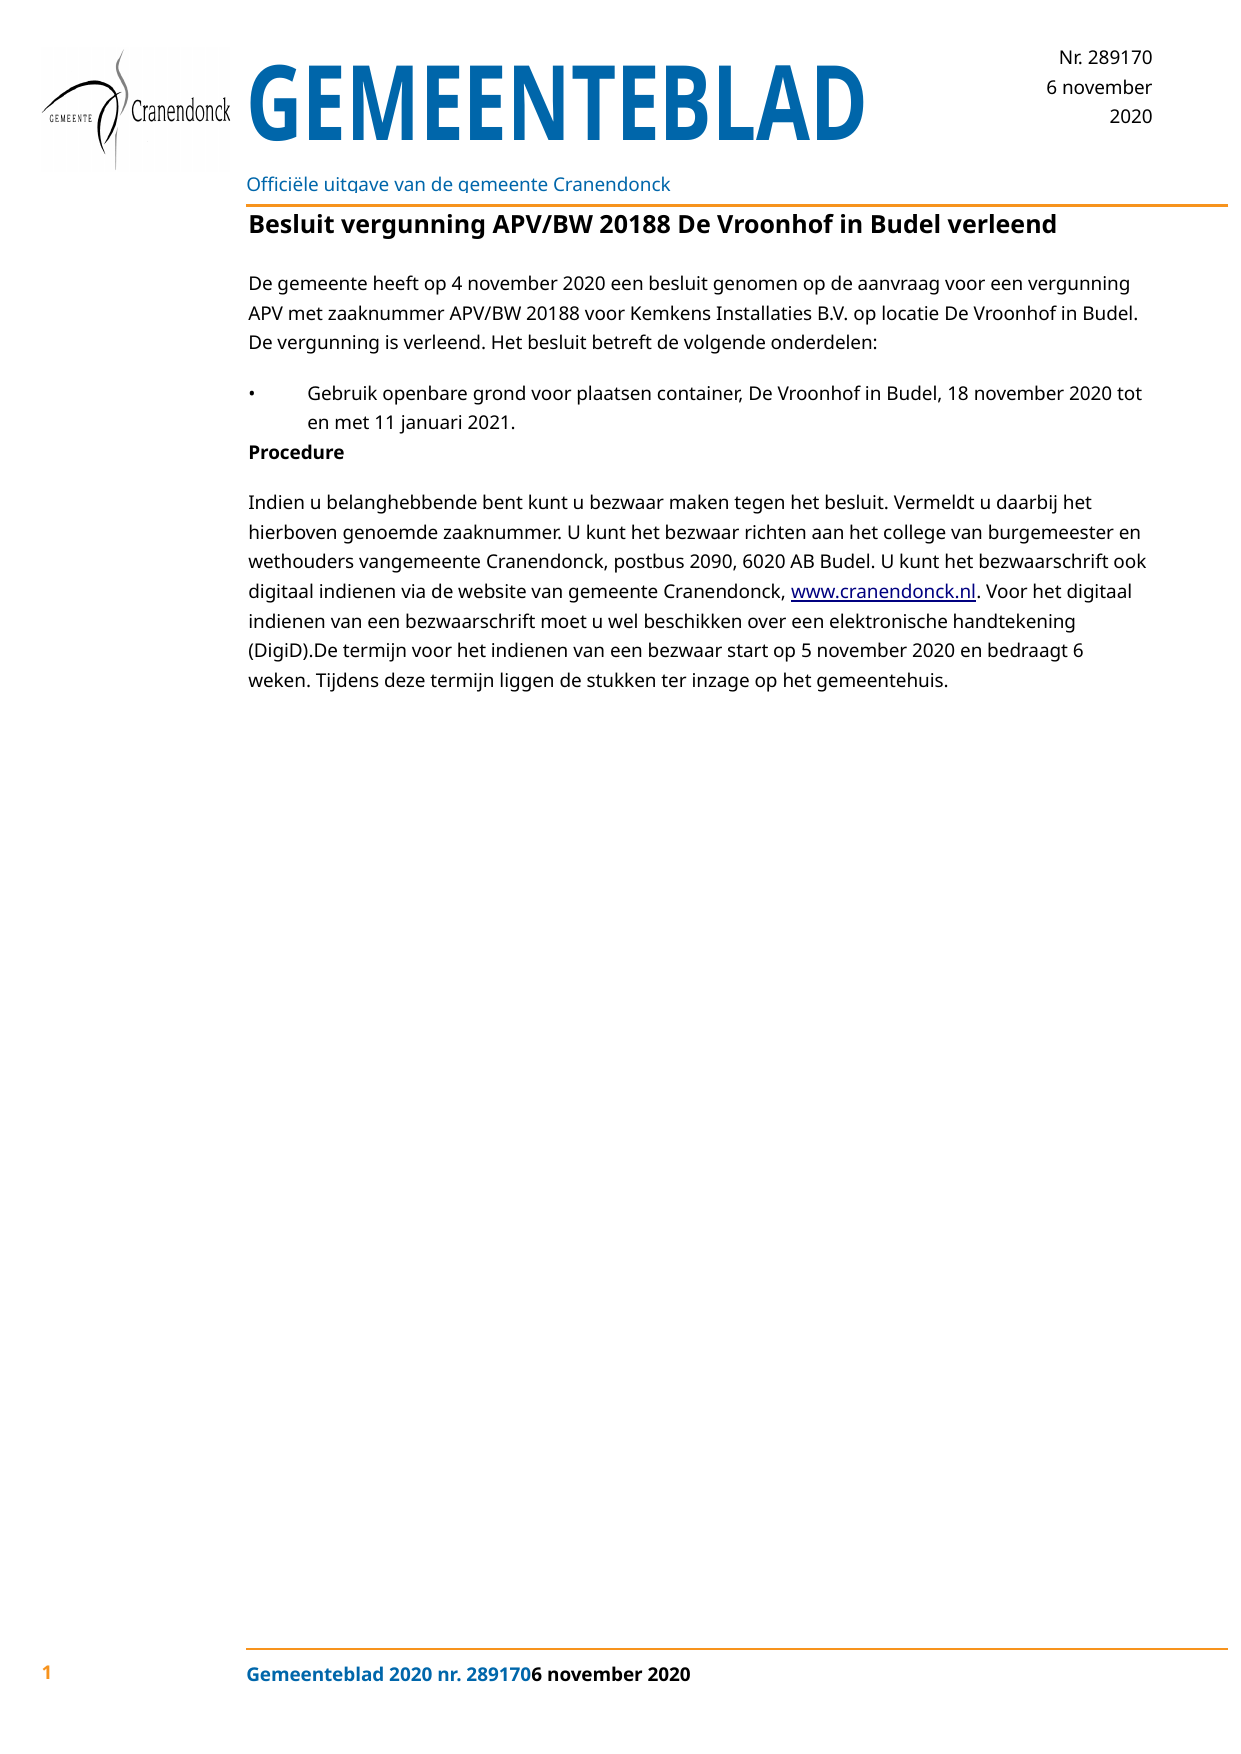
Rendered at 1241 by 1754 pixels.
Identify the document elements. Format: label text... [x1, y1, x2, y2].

list Gebruik openbare grond voor plaatsen container, De Vroonhof in Budel, 18 november 2020 tot en met 11 januari 2021. [248, 380, 1152, 435]
text Besluit vergunning APV/BW 20188 De Vroonhof in Budel verleend [248, 207, 1152, 241]
text Indien u belanghebbende bent kunt u bezwaar maken tegen het besluit. Vermeldt u daarbij het hierboven genoemde zaaknummer. U kunt het bezwaar richten aan het college van burgemeester en wethouders vangemeente Cranendonck, postbus 2090, 6020 AB Budel. U kunt het bezwaarschrift ook digitaal indienen via de website van gemeente Cranendonck, www.cranendonck.nl. Voor het digitaal indienen van een bezwaarschrift moet u wel beschikken over een elektronische handtekening (DigiD).De termijn voor het indienen van een bezwaar start op 5 november 2020 en bedraagt 6 weken. Tijdens deze termijn liggen de stukken ter inzage op het gemeentehuis. [248, 489, 1152, 693]
text Procedure [248, 439, 1152, 465]
picture [41, 47, 231, 172]
text De gemeente heeft op 4 november 2020 een besluit genomen op de aanvraag voor een vergunning APV met zaaknummer APV/BW 20188 voor Kemkens Installaties B.V. op locatie De Vroonhof in Budel. De vergunning is verleend. Het besluit betreft de volgende onderdelen: [248, 270, 1152, 355]
